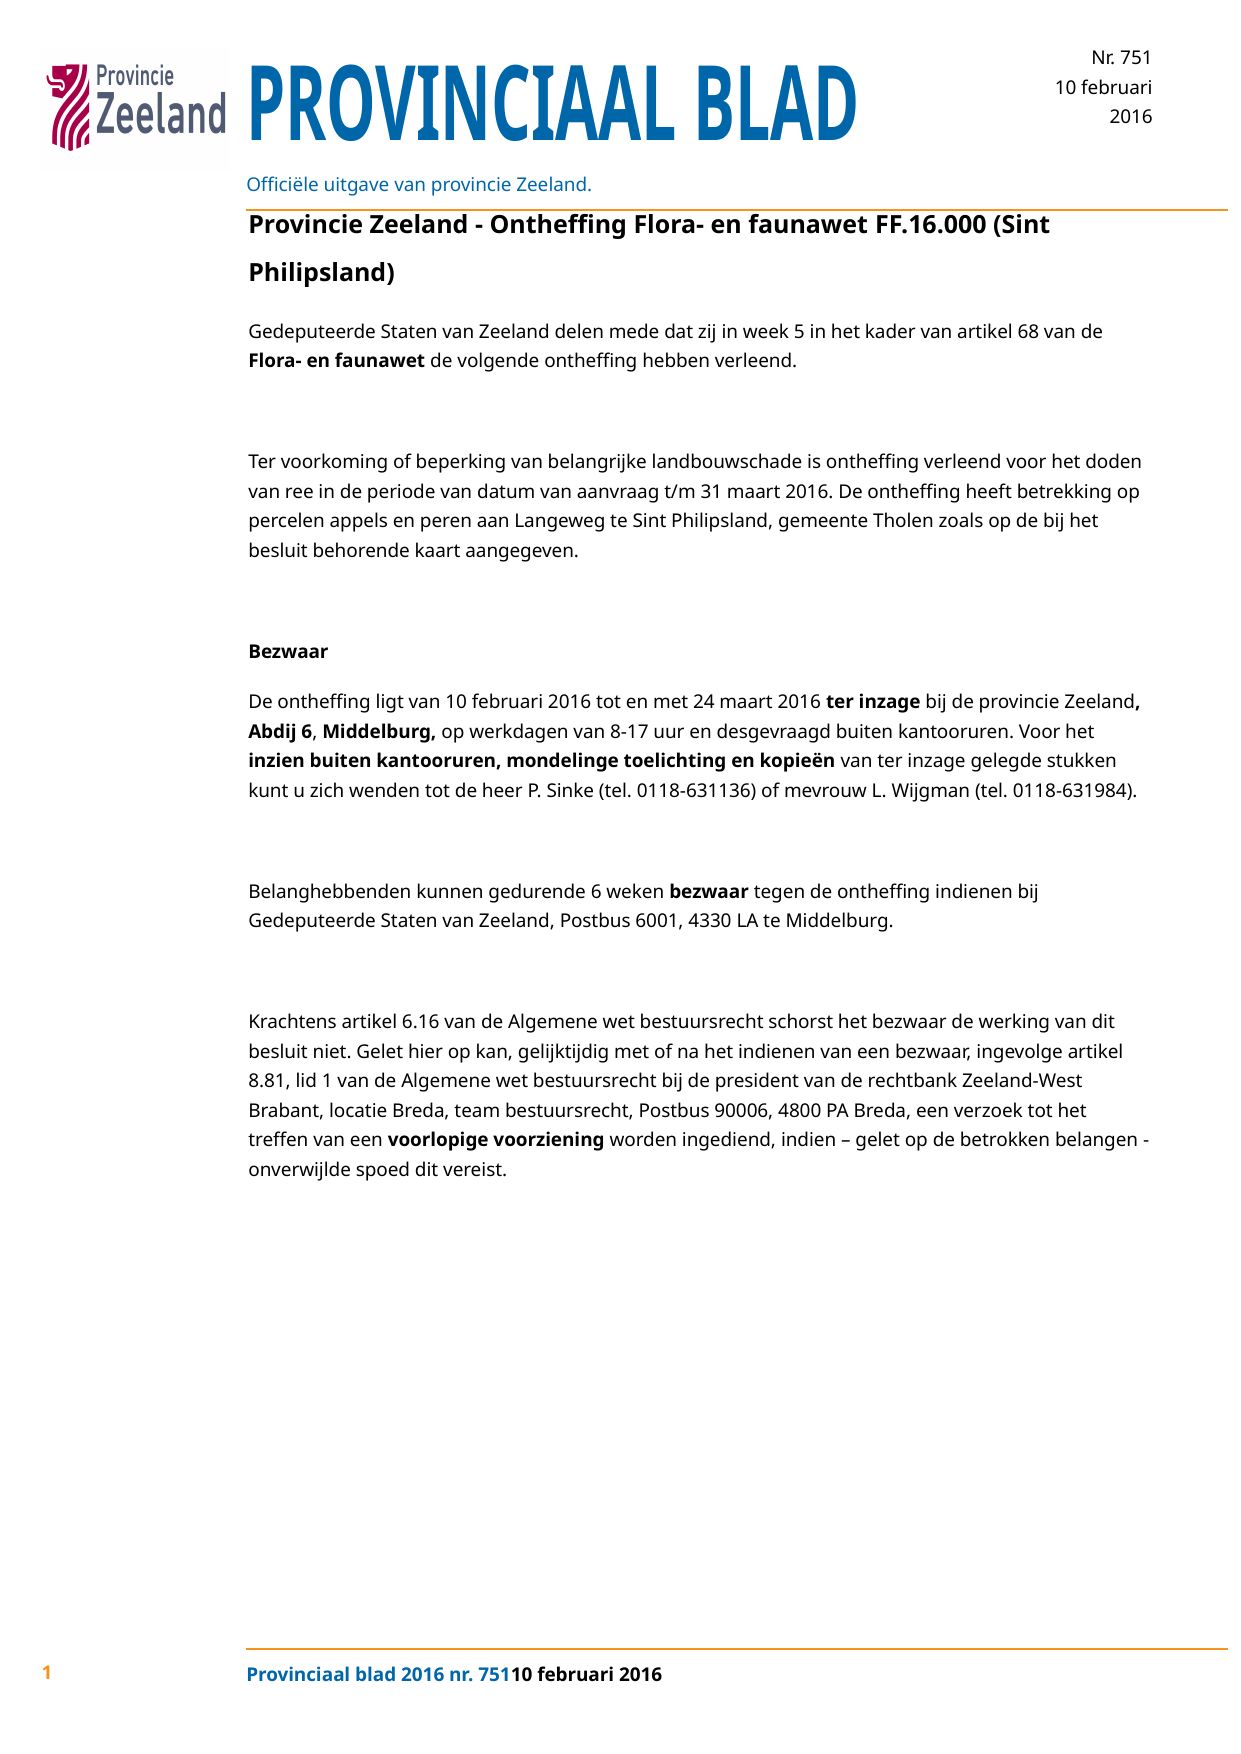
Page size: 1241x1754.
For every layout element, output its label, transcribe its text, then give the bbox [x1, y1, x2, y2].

text De ontheffing ligt van 10 februari 2016 tot en met 24 maart 2016 ter inzage bij de provincie Zeeland, Abdij 6, Middelburg, op werkdagen van 8-17 uur en desgevraagd buiten kantooruren. Voor het inzien buiten kantooruren, mondelinge toelichting en kopieën van ter inzage gelegde stukken kunt u zich wenden tot de heer P. Sinke (tel. 0118-631136) of mevrouw L. Wijgman (tel. 0118-631984). [248, 688, 1152, 803]
text Gedeputeerde Staten van Zeeland delen mede dat zij in week 5 in het kader van artikel 68 van de Flora- en faunawet de volgende ontheffing hebben verleend. [248, 318, 1152, 373]
text Bezwaar [248, 638, 1152, 664]
text Belanghebbenden kunnen gedurende 6 weken bezwaar tegen de ontheffing indienen bij Gedeputeerde Staten van Zeeland, Postbus 6001, 4330 LA te Middelburg. [248, 878, 1152, 933]
text Ter voorkoming of beperking van belangrijke landbouwschade is ontheffing verleend voor het doden van ree in de periode van datum van aanvraag t/m 31 maart 2016. De ontheffing heeft betrekking op percelen appels en peren aan Langeweg te Sint Philipsland, gemeente Tholen zoals op de bij het besluit behorende kaart aangegeven. [248, 448, 1152, 563]
picture [41, 47, 231, 172]
text Provincie Zeeland - Ontheffing Flora- en faunawet FF.16.000 (Sint Philipsland) [248, 211, 1152, 288]
text Krachtens artikel 6.16 van de Algemene wet bestuursrecht schorst het bezwaar de werking van dit besluit niet. Gelet hier op kan, gelijktijdig met of na het indienen van een bezwaar, ingevolge artikel 8.81, lid 1 van de Algemene wet bestuursrecht bij de president van de rechtbank Zeeland-West Brabant, locatie Breda, team bestuursrecht, Postbus 90006, 4800 PA Breda, een verzoek tot het treffen van een voorlopige voorziening worden ingediend, indien – gelet op de betrokken belangen - onverwijlde spoed dit vereist. [248, 1008, 1152, 1182]
